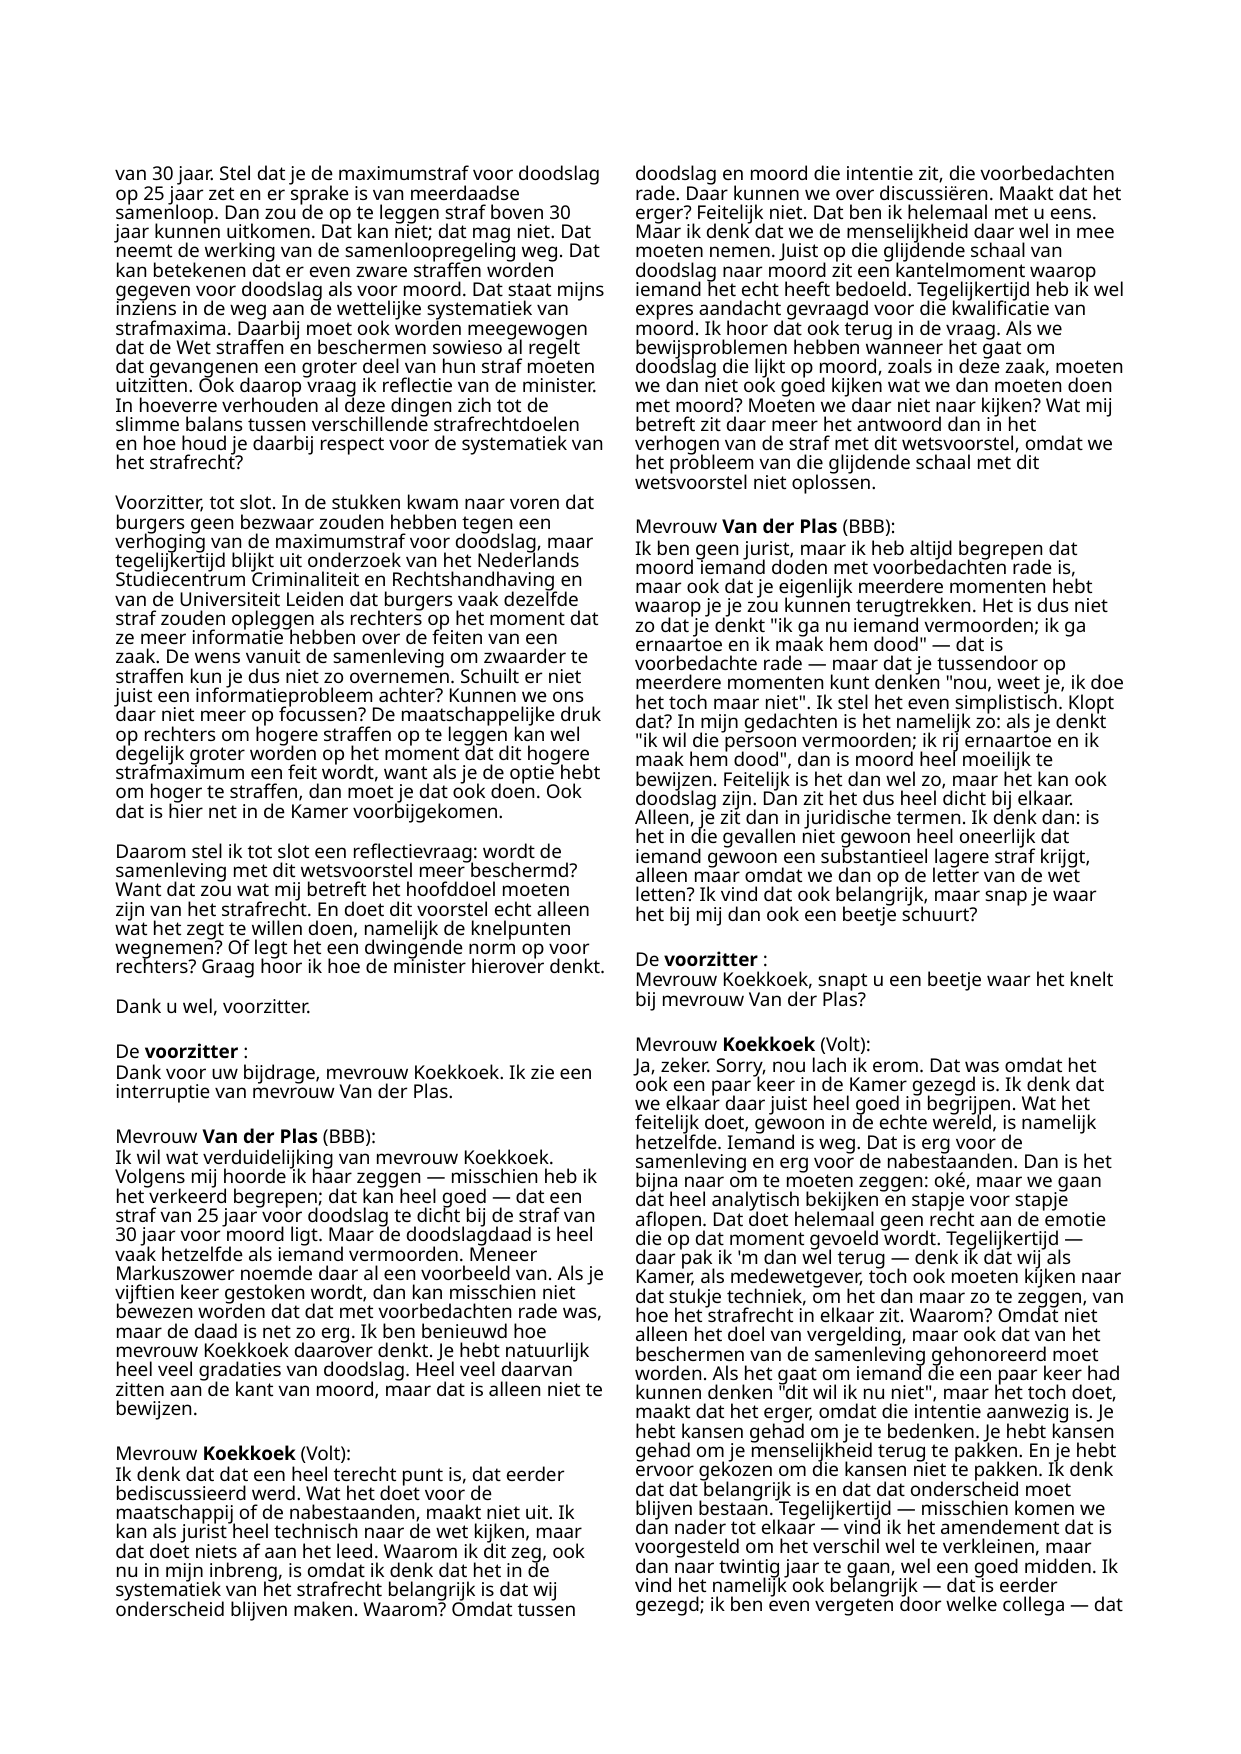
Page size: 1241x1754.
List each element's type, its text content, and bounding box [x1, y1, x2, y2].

text Mevrouw Van der Plas (BBB): [635, 514, 1125, 539]
text Mevrouw Koekkoek (Volt): [635, 1031, 1125, 1057]
text De voorzitter : [115, 1038, 605, 1064]
text Ik wil wat verduidelijking van mevrouw Koekkoek. Volgens mij hoorde ik haar zeggen — misschien heb ik het verkeerd begrepen; dat kan heel goed — dat een straf van 25 jaar voor doodslag te dicht bij de straf van 30 jaar voor moord ligt. Maar de doodslagdaad is heel vaak hetzelfde als iemand vermoorden. Meneer Markuszower noemde daar al een voorbeeld van. Als je vijftien keer gestoken wordt, dan kan misschien niet bewezen worden dat dat met voorbedachten rade was, maar de daad is net zo erg. Ik ben benieuwd hoe mevrouw Koekkoek daarover denkt. Je hebt natuurlijk heel veel gradaties van doodslag. Heel veel daarvan zitten aan de kant van moord, maar dat is alleen niet te bewijzen. [115, 1149, 605, 1419]
text Daarom stel ik tot slot een reflectievraag: wordt de samenleving met dit wetsvoorstel meer beschermd? Want dat zou wat mij betreft het hoofddoel moeten zijn van het strafrecht. En doet dit voorstel echt alleen wat het zegt te willen doen, namelijk de knelpunten wegnemen? Of legt het een dwingende norm op voor rechters? Graag hoor ik hoe de minister hierover denkt. [115, 843, 605, 978]
text Mevrouw Van der Plas (BBB): [115, 1123, 605, 1149]
text Mevrouw Koekkoek, snapt u een beetje waar het knelt bij mevrouw Van der Plas? [635, 971, 1125, 1010]
text De voorzitter : [635, 946, 1125, 971]
text doodslag en moord die intentie zit, die voorbedachten rade. Daar kunnen we over discussiëren. Maakt dat het erger? Feitelijk niet. Dat ben ik helemaal met u eens. Maar ik denk dat we de menselijkheid daar wel in mee moeten nemen. Juist op die glijdende schaal van doodslag naar moord zit een kantelmoment waarop iemand het echt heeft bedoeld. Tegelijkertijd heb ik wel expres aandacht gevraagd voor die kwalificatie van moord. Ik hoor dat ook terug in de vraag. Als we bewijsproblemen hebben wanneer het gaat om doodslag die lijkt op moord, zoals in deze zaak, moeten we dan niet ook goed kijken wat we dan moeten doen met moord? Moeten we daar niet naar kijken? Wat mij betreft zit daar meer het antwoord dan in het verhogen van de straf met dit wetsvoorstel, omdat we het probleem van die glijdende schaal met dit wetsvoorstel niet oplossen. [635, 165, 1125, 493]
text Ik denk dat dat een heel terecht punt is, dat eerder bediscussieerd werd. Wat het doet voor de maatschappij of de nabestaanden, maakt niet uit. Ik kan als jurist heel technisch naar de wet kijken, maar dat doet niets af aan het leed. Waarom ik dit zeg, ook nu in mijn inbreng, is omdat ik denk dat het in de systematiek van het strafrecht belangrijk is dat wij onderscheid blijven maken. Waarom? Omdat tussen [115, 1466, 605, 1620]
text Ik ben geen jurist, maar ik heb altijd begrepen dat moord iemand doden met voorbedachten rade is, maar ook dat je eigenlijk meerdere momenten hebt waarop je je zou kunnen terugtrekken. Het is dus niet zo dat je denkt "ik ga nu iemand vermoorden; ik ga ernaartoe en ik maak hem dood" — dat is voorbedachte rade — maar dat je tussendoor op meerdere momenten kunt denken "nou, weet je, ik doe het toch maar niet". Ik stel het even simplistisch. Klopt dat? In mijn gedachten is het namelijk zo: als je denkt "ik wil die persoon vermoorden; ik rij ernaartoe en ik maak hem dood", dan is moord heel moeilijk te bewijzen. Feitelijk is het dan wel zo, maar het kan ook doodslag zijn. Dan zit het dus heel dicht bij elkaar. Alleen, je zit dan in juridische termen. Ik denk dan: is het in die gevallen niet gewoon heel oneerlijk dat iemand gewoon een substantieel lagere straf krijgt, alleen maar omdat we dan op de letter van de wet letten? Ik vind dat ook belangrijk, maar snap je waar het bij mij dan ook een beetje schuurt? [635, 539, 1125, 925]
text Mevrouw Koekkoek (Volt): [115, 1440, 605, 1466]
text Ja, zeker. Sorry, nou lach ik erom. Dat was omdat het ook een paar keer in de Kamer gezegd is. Ik denk dat we elkaar daar juist heel goed in begrijpen. Wat het feitelijk doet, gewoon in de echte wereld, is namelijk hetzelfde. Iemand is weg. Dat is erg voor de samenleving en erg voor de nabestaanden. Dan is het bijna naar om te moeten zeggen: oké, maar we gaan dat heel analytisch bekijken en stapje voor stapje aflopen. Dat doet helemaal geen recht aan de emotie die op dat moment gevoeld wordt. Tegelijkertijd — daar pak ik 'm dan wel terug — denk ik dat wij als Kamer, als medewetgever, toch ook moeten kijken naar dat stukje techniek, om het dan maar zo te zeggen, van hoe het strafrecht in elkaar zit. Waarom? Omdat niet alleen het doel van vergelding, maar ook dat van het beschermen van de samenleving gehonoreerd moet worden. Als het gaat om iemand die een paar keer had kunnen denken "dit wil ik nu niet", maar het toch doet, maakt dat het erger, omdat die intentie aanwezig is. Je hebt kansen gehad om je te bedenken. Je hebt kansen gehad om je menselijkheid terug te pakken. En je hebt ervoor gekozen om die kansen niet te pakken. Ik denk dat dat belangrijk is en dat dat onderscheid moet blijven bestaan. Tegelijkertijd — misschien komen we dan nader tot elkaar — vind ik het amendement dat is voorgesteld om het verschil wel te verkleinen, maar dan naar twintig jaar te gaan, wel een goed midden. Ik vind het namelijk ook belangrijk — dat is eerder gezegd; ik ben even vergeten door welke collega — dat [635, 1057, 1125, 1615]
text Voorzitter, tot slot. In de stukken kwam naar voren dat burgers geen bezwaar zouden hebben tegen een verhoging van de maximumstraf voor doodslag, maar tegelijkertijd blijkt uit onderzoek van het Nederlands Studiecentrum Criminaliteit en Rechtshandhaving en van de Universiteit Leiden dat burgers vaak dezelfde straf zouden opleggen als rechters op het moment dat ze meer informatie hebben over de feiten van een zaak. De wens vanuit de samenleving om zwaarder te straffen kun je dus niet zo overnemen. Schuilt er niet juist een informatieprobleem achter? Kunnen we ons daar niet meer op focussen? De maatschappelijke druk op rechters om hogere straffen op te leggen kan wel degelijk groter worden op het moment dat dit hogere strafmaximum een feit wordt, want als je de optie hebt om hoger te straffen, dan moet je dat ook doen. Ook dat is hier net in de Kamer voorbijgekomen. [115, 494, 605, 822]
text Dank u wel, voorzitter. [115, 998, 605, 1018]
text Dank voor uw bijdrage, mevrouw Koekkoek. Ik zie een interruptie van mevrouw Van der Plas. [115, 1064, 605, 1103]
text van 30 jaar. Stel dat je de maximumstraf voor doodslag op 25 jaar zet en er sprake is van meerdaadse samenloop. Dan zou de op te leggen straf boven 30 jaar kunnen uitkomen. Dat kan niet; dat mag niet. Dat neemt de werking van de samenloopregeling weg. Dat kan betekenen dat er even zware straffen worden gegeven voor doodslag als voor moord. Dat staat mijns inziens in de weg aan de wettelijke systematiek van strafmaxima. Daarbij moet ook worden meegewogen dat de Wet straffen en beschermen sowieso al regelt dat gevangenen een groter deel van hun straf moeten uitzitten. Ook daarop vraag ik reflectie van de minister. In hoeverre verhouden al deze dingen zich tot de slimme balans tussen verschillende strafrechtdoelen en hoe houd je daarbij respect voor de systematiek van het strafrecht? [115, 165, 605, 474]
